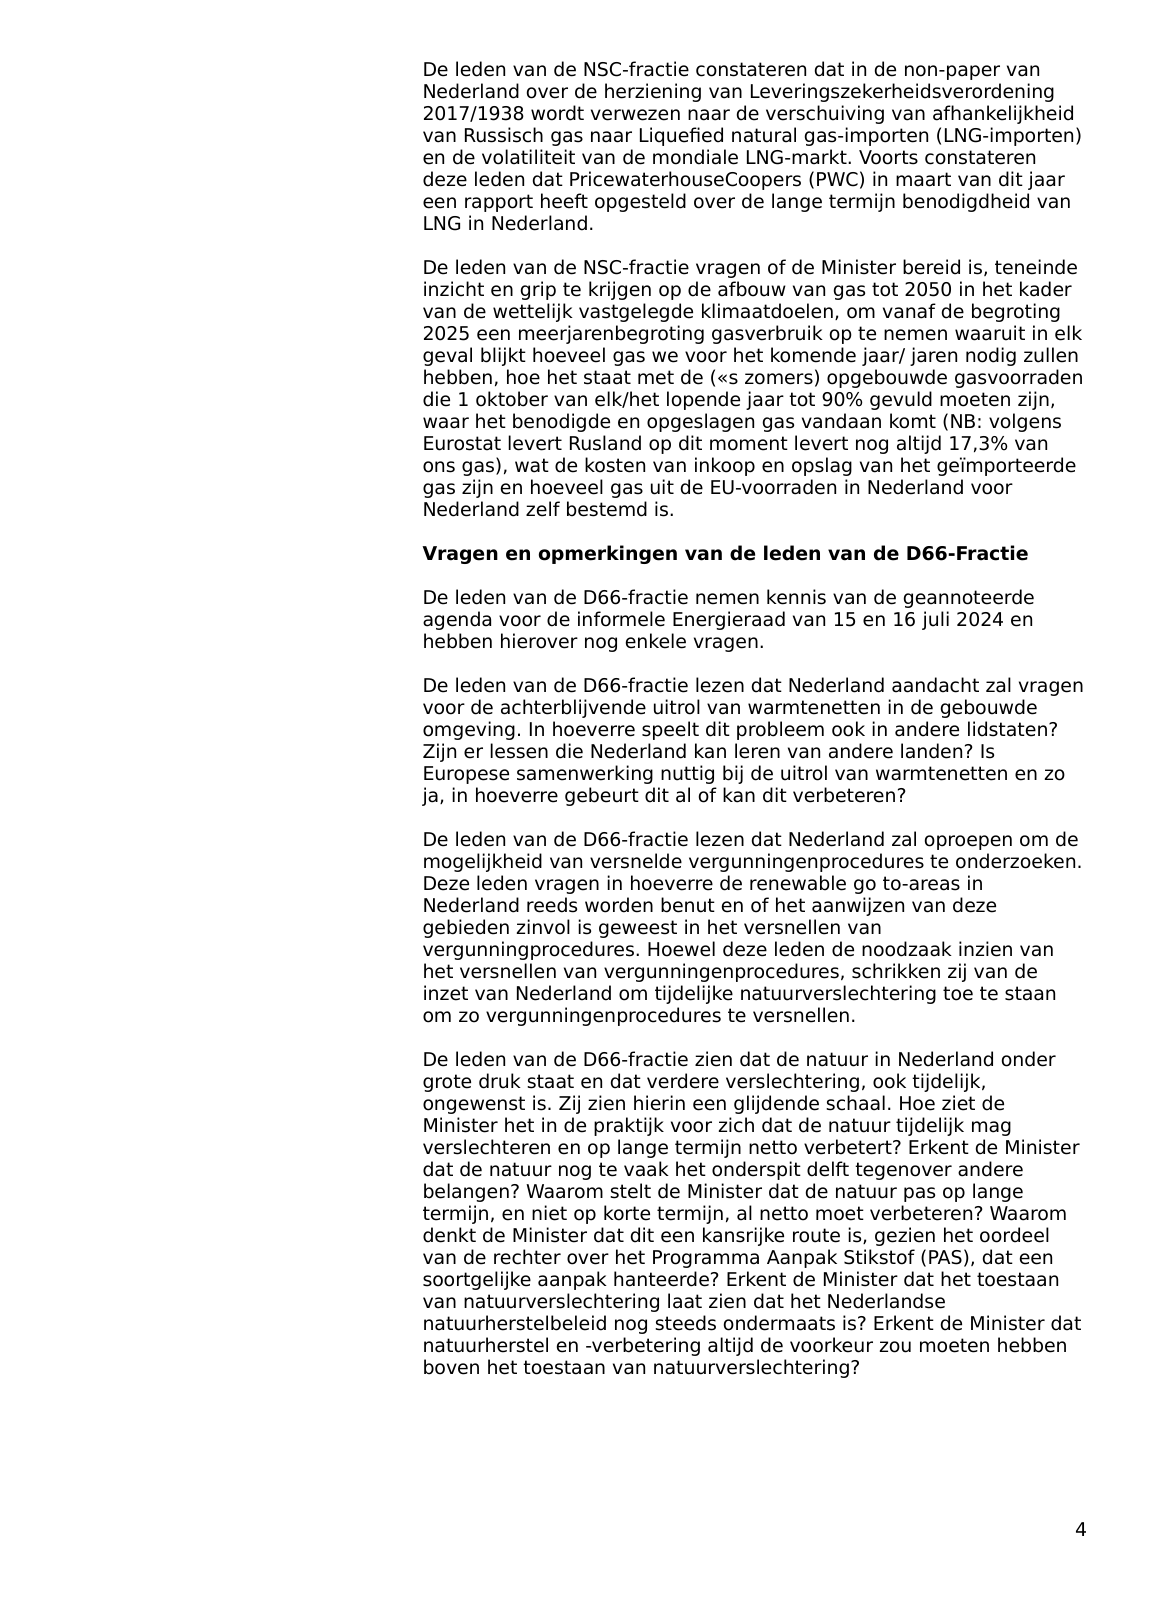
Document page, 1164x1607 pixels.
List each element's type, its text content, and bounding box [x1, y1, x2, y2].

text De leden van de NSC-fractie constateren dat in de non-paper van Nederland over de herziening van Leveringszekerheidsverordening 2017/1938 wordt verwezen naar de verschuiving van afhankelijkheid van Russisch gas naar Liquefied natural gas-importen (LNG-importen) en de volatiliteit van de mondiale LNG-markt. Voorts constateren deze leden dat PricewaterhouseCoopers (PWC) in maart van dit jaar een rapport heeft opgesteld over de lange termijn benodigdheid van LNG in Nederland. [422, 59, 1087, 235]
text De leden van de D66-fractie lezen dat Nederland aandacht zal vragen voor de achterblijvende uitrol van warmtenetten in de gebouwde omgeving. In hoeverre speelt dit probleem ook in andere lidstaten? Zijn er lessen die Nederland kan leren van andere landen? Is Europese samenwerking nuttig bij de uitrol van warmtenetten en zo ja, in hoeverre gebeurt dit al of kan dit verbeteren? [422, 675, 1087, 807]
subtitle Vragen en opmerkingen van de leden van de D66-Fractie [422, 543, 1087, 565]
text De leden van de D66-fractie nemen kennis van de geannoteerde agenda voor de informele Energieraad van 15 en 16 juli 2024 en hebben hierover nog enkele vragen. [422, 587, 1087, 653]
text De leden van de D66-fractie lezen dat Nederland zal oproepen om de mogelijkheid van versnelde vergunningenprocedures te onderzoeken. Deze leden vragen in hoeverre de renewable go to-areas in Nederland reeds worden benut en of het aanwijzen van deze gebieden zinvol is geweest in het versnellen van vergunningprocedures. Hoewel deze leden de noodzaak inzien van het versnellen van vergunningenprocedures, schrikken zij van de inzet van Nederland om tijdelijke natuurverslechtering toe te staan om zo vergunningenprocedures te versnellen. [422, 829, 1087, 1027]
text De leden van de D66-fractie zien dat de natuur in Nederland onder grote druk staat en dat verdere verslechtering, ook tijdelijk, ongewenst is. Zij zien hierin een glijdende schaal. Hoe ziet de Minister het in de praktijk voor zich dat de natuur tijdelijk mag verslechteren en op lange termijn netto verbetert? Erkent de Minister dat de natuur nog te vaak het onderspit delft tegenover andere belangen? Waarom stelt de Minister dat de natuur pas op lange termijn, en niet op korte termijn, al netto moet verbeteren? Waarom denkt de Minister dat dit een kansrijke route is, gezien het oordeel van de rechter over het Programma Aanpak Stikstof (PAS), dat een soortgelijke aanpak hanteerde? Erkent de Minister dat het toestaan van natuurverslechtering laat zien dat het Nederlandse natuurherstelbeleid nog steeds ondermaats is? Erkent de Minister dat natuurherstel en -verbetering altijd de voorkeur zou moeten hebben boven het toestaan van natuurverslechtering? [422, 1049, 1087, 1379]
text De leden van de NSC-fractie vragen of de Minister bereid is, teneinde inzicht en grip te krijgen op de afbouw van gas tot 2050 in het kader van de wettelijk vastgelegde klimaatdoelen, om vanaf de begroting 2025 een meerjarenbegroting gasverbruik op te nemen waaruit in elk geval blijkt hoeveel gas we voor het komende jaar/ jaren nodig zullen hebben, hoe het staat met de («s zomers) opgebouwde gasvoorraden die 1 oktober van elk/het lopende jaar tot 90% gevuld moeten zijn, waar het benodigde en opgeslagen gas vandaan komt (NB: volgens Eurostat levert Rusland op dit moment levert nog altijd 17,3% van ons gas), wat de kosten van inkoop en opslag van het geïmporteerde gas zijn en hoeveel gas uit de EU-voorraden in Nederland voor Nederland zelf bestemd is. [422, 257, 1087, 521]
